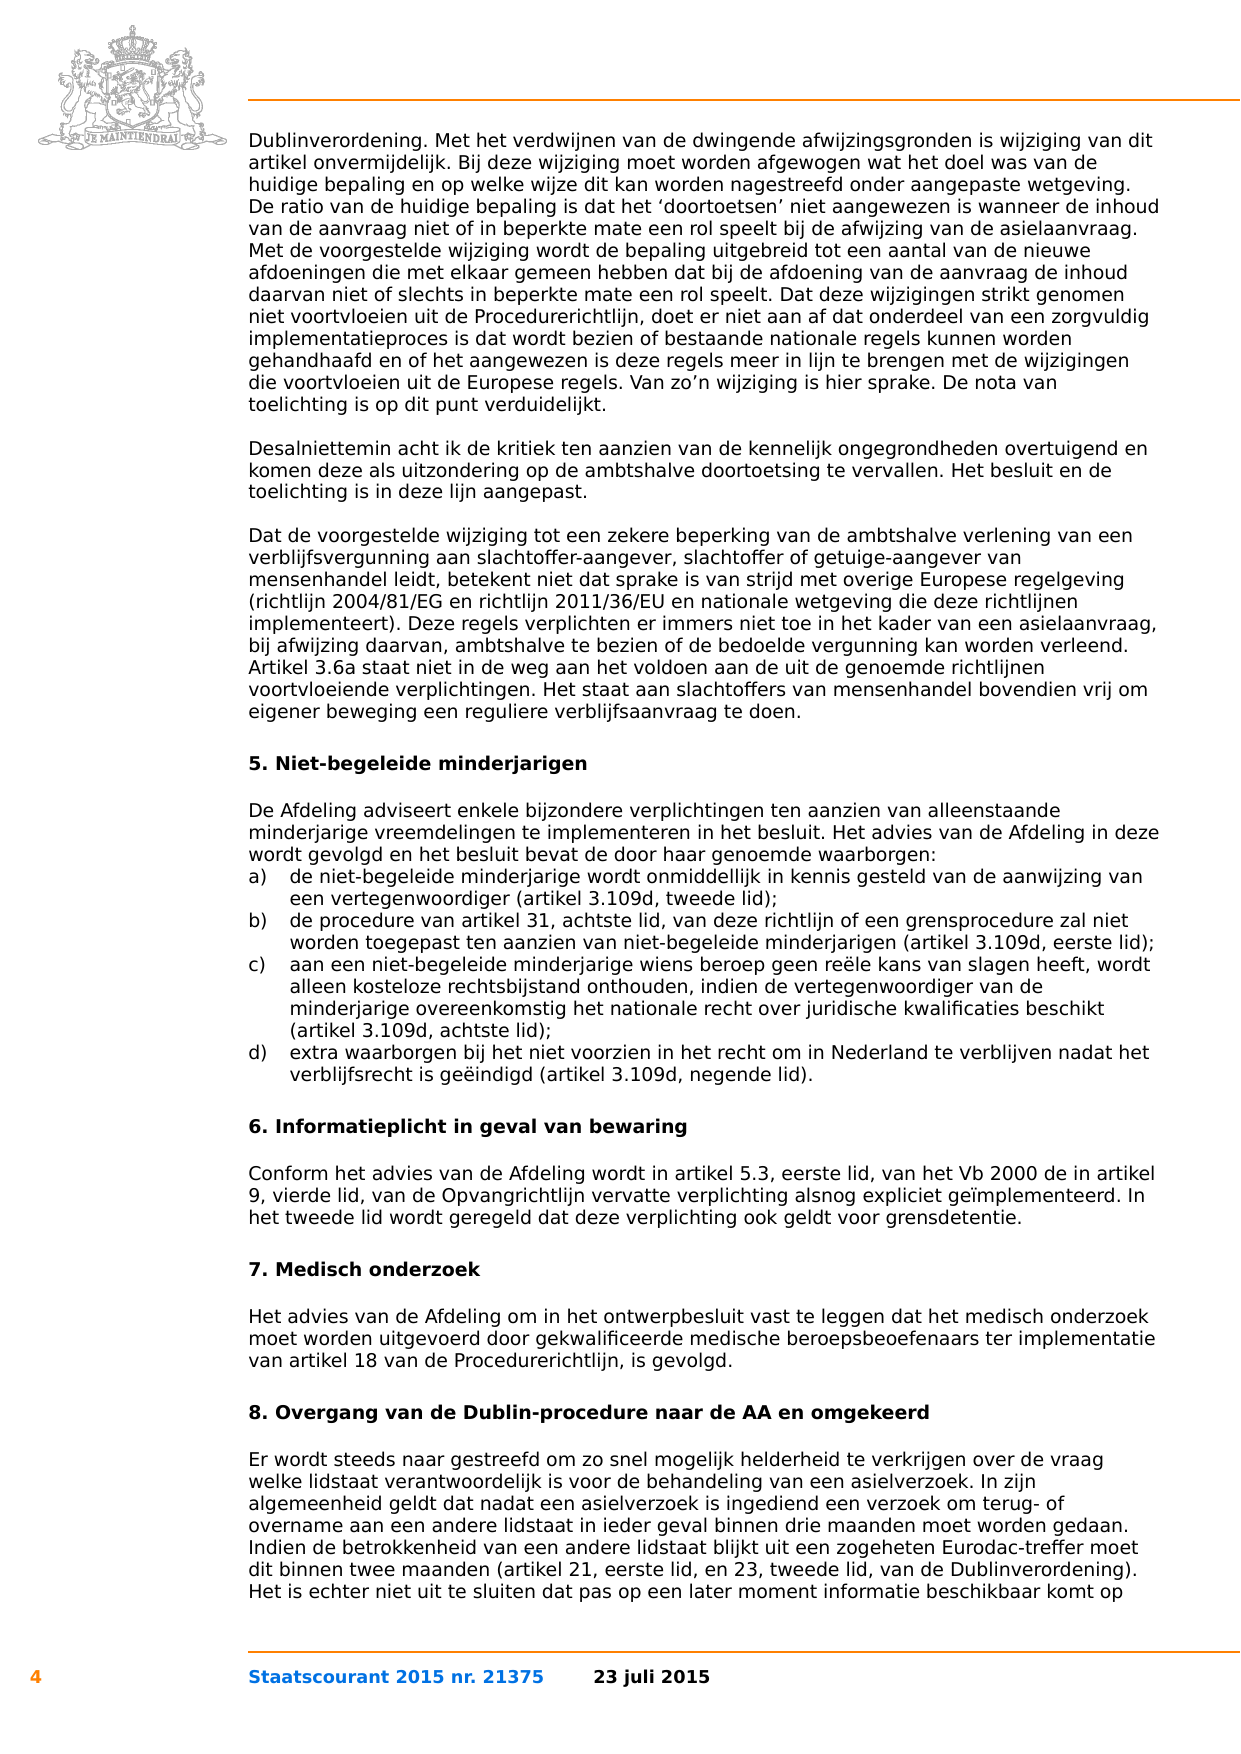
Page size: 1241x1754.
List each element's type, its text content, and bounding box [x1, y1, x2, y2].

subtitle 7. Medisch onderzoek [248, 1259, 1163, 1281]
subtitle 5. Niet-begeleide minderjarigen [248, 753, 1163, 775]
text b) de procedure van artikel 31, achtste lid, van deze richtlijn of een grensprocedure zal niet worden toegepast ten aanzien van niet-begeleide minderjarigen (artikel 3.109d, eerste lid); [248, 910, 1163, 954]
text Dat de voorgestelde wijziging tot een zekere beperking van de ambtshalve verlening van een verblijfsvergunning aan slachtoffer-aangever, slachtoffer of getuige-aangever van mensenhandel leidt, betekent niet dat sprake is van strijd met overige Europese regelgeving (richtlijn 2004/81/EG en richtlijn 2011/36/EU en nationale wetgeving die deze richtlijnen implementeert). Deze regels verplichten er immers niet toe in het kader van een asielaanvraag, bij afwijzing daarvan, ambtshalve te bezien of de bedoelde vergunning kan worden verleend. Artikel 3.6a staat niet in de weg aan het voldoen aan de uit de genoemde richtlijnen voortvloeiende verplichtingen. Het staat aan slachtoffers van mensenhandel bovendien vrij om eigener beweging een reguliere verblijfsaanvraag te doen. [248, 525, 1163, 723]
text Desalniettemin acht ik de kritiek ten aanzien van de kennelijk ongegrondheden overtuigend en komen deze als uitzondering op de ambtshalve doortoetsing te vervallen. Het besluit en de toelichting is in deze lijn aangepast. [248, 437, 1163, 503]
text Er wordt steeds naar gestreefd om zo snel mogelijk helderheid te verkrijgen over de vraag welke lidstaat verantwoordelijk is voor de behandeling van een asielverzoek. In zijn algemeenheid geldt dat nadat een asielverzoek is ingediend een verzoek om terug- of overname aan een andere lidstaat in ieder geval binnen drie maanden moet worden gedaan. Indien de betrokkenheid van een andere lidstaat blijkt uit een zogeheten Eurodac-treffer moet dit binnen twee maanden (artikel 21, eerste lid, en 23, tweede lid, van de Dublinverordening). Het is echter niet uit te sluiten dat pas op een later moment informatie beschikbaar komt op [248, 1449, 1163, 1602]
subtitle 6. Informatieplicht in geval van bewaring [248, 1116, 1163, 1138]
text De Afdeling adviseert enkele bijzondere verplichtingen ten aanzien van alleenstaande minderjarige vreemdelingen te implementeren in het besluit. Het advies van de Afdeling in deze wordt gevolgd en het besluit bevat de door haar genoemde waarborgen: [248, 800, 1163, 866]
text Dublinverordening. Met het verdwijnen van de dwingende afwijzingsgronden is wijziging van dit artikel onvermijdelijk. Bij deze wijziging moet worden afgewogen wat het doel was van de huidige bepaling en op welke wijze dit kan worden nagestreefd onder aangepaste wetgeving. De ratio van de huidige bepaling is dat het ‘doortoetsen’ niet aangewezen is wanneer de inhoud van de aanvraag niet of in beperkte mate een rol speelt bij de afwijzing van de asielaanvraag. Met de voorgestelde wijziging wordt de bepaling uitgebreid tot een aantal van de nieuwe afdoeningen die met elkaar gemeen hebben dat bij de afdoening van de aanvraag de inhoud daarvan niet of slechts in beperkte mate een rol speelt. Dat deze wijzigingen strikt genomen niet voortvloeien uit de Procedurerichtlijn, doet er niet aan af dat onderdeel van een zorgvuldig implementatieproces is dat wordt bezien of bestaande nationale regels kunnen worden gehandhaafd en of het aangewezen is deze regels meer in lijn te brengen met de wijzigingen die voortvloeien uit de Europese regels. Van zo’n wijziging is hier sprake. De nota van toelichting is op dit punt verduidelijkt. [248, 130, 1163, 416]
subtitle 8. Overgang van de Dublin-procedure naar de AA en omgekeerd [248, 1402, 1163, 1424]
text a) de niet-begeleide minderjarige wordt onmiddellijk in kennis gesteld van de aanwijzing van een vertegenwoordiger (artikel 3.109d, tweede lid); [248, 866, 1163, 910]
picture [38, 25, 227, 150]
text c) aan een niet-begeleide minderjarige wiens beroep geen reële kans van slagen heeft, wordt alleen kosteloze rechtsbijstand onthouden, indien de vertegenwoordiger van de minderjarige overeenkomstig het nationale recht over juridische kwalificaties beschikt (artikel 3.109d, achtste lid); [248, 954, 1163, 1042]
text Conform het advies van de Afdeling wordt in artikel 5.3, eerste lid, van het Vb 2000 de in artikel 9, vierde lid, van de Opvangrichtlijn vervatte verplichting alsnog expliciet geïmplementeerd. In het tweede lid wordt geregeld dat deze verplichting ook geldt voor grensdetentie. [248, 1163, 1163, 1229]
text d) extra waarborgen bij het niet voorzien in het recht om in Nederland te verblijven nadat het verblijfsrecht is geëindigd (artikel 3.109d, negende lid). [248, 1042, 1163, 1086]
text Het advies van de Afdeling om in het ontwerpbesluit vast te leggen dat het medisch onderzoek moet worden uitgevoerd door gekwalificeerde medische beroepsbeoefenaars ter implementatie van artikel 18 van de Procedurerichtlijn, is gevolgd. [248, 1306, 1163, 1372]
